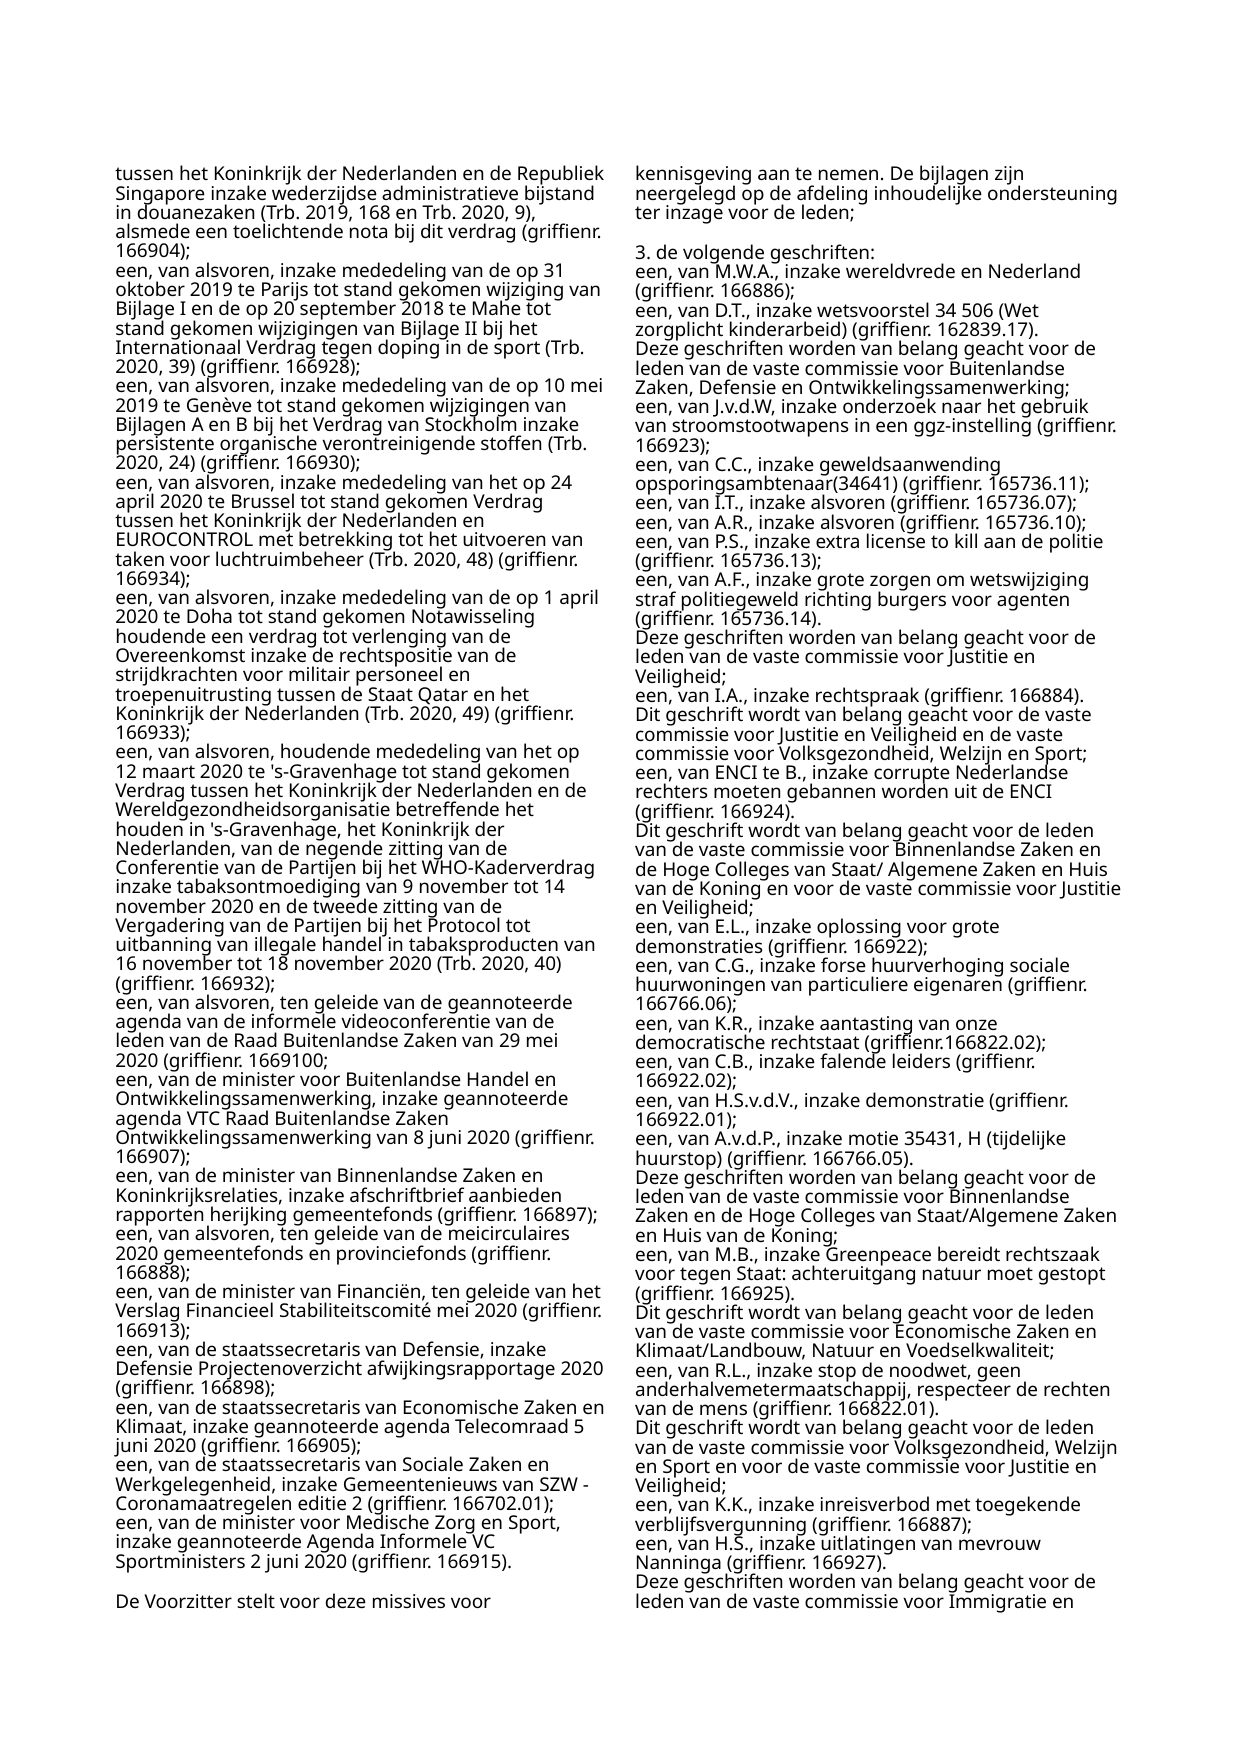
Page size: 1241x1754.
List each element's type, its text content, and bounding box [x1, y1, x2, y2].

text Deze geschriften worden van belang geacht voor de leden van de vaste commissie voor Justitie en Veiligheid; [635, 629, 1125, 687]
text een, van ENCI te B., inzake corrupte Nederlandse rechters moeten gebannen worden uit de ENCI (griffienr. 166924). [635, 764, 1125, 822]
text een, van C.G., inzake forse huurverhoging sociale huurwoningen van particuliere eigenaren (griffienr. 166766.06); [635, 957, 1125, 1015]
text een, van A.v.d.P., inzake motie 35431, H (tijdelijke huurstop) (griffienr. 166766.05). [635, 1130, 1125, 1169]
text een, van de staatssecretaris van Defensie, inzake Defensie Projectenoverzicht afwijkingsrapportage 2020 (griffienr. 166898); [115, 1341, 605, 1399]
text een, van K.K., inzake inreisverbod met toegekende verblijfsvergunning (griffienr. 166887); [635, 1496, 1125, 1535]
text een, van M.B., inzake Greenpeace bereidt rechtszaak voor tegen Staat: achteruitgang natuur moet gestopt (griffienr. 166925). [635, 1246, 1125, 1304]
text een, van A.R., inzake alsvoren (griffienr. 165736.10); [635, 514, 1125, 533]
text Deze geschriften worden van belang geacht voor de leden van de vaste commissie voor Buitenlandse Zaken, Defensie en Ontwikkelingssamenwerking; [635, 340, 1125, 398]
text een, van P.S., inzake extra license to kill aan de politie (griffienr. 165736.13); [635, 533, 1125, 571]
text Deze geschriften worden van belang geacht voor de leden van de vaste commissie voor Immigratie en [635, 1573, 1125, 1612]
text een, van alsvoren, inzake mededeling van de op 31 oktober 2019 te Parijs tot stand gekomen wijziging van Bijlage I en de op 20 september 2018 te Mahe tot stand gekomen wijzigingen van Bijlage II bij het Internationaal Verdrag tegen doping in de sport (Trb. 2020, 39) (griffienr. 166928); [115, 262, 605, 377]
text een, van alsvoren, inzake mededeling van de op 10 mei 2019 te Genève tot stand gekomen wijzigingen van Bijlagen A en B bij het Verdrag van Stockholm inzake persistente organische verontreinigende stoffen (Trb. 2020, 24) (griffienr. 166930); [115, 377, 605, 474]
text Dit geschrift wordt van belang geacht voor de leden van de vaste commissie voor Binnenlandse Zaken en de Hoge Colleges van Staat/ Algemene Zaken en Huis van de Koning en voor de vaste commissie voor Justitie en Veiligheid; [635, 822, 1125, 918]
text een, van de minister voor Medische Zorg en Sport, inzake geannoteerde Agenda Informele VC Sportministers 2 juni 2020 (griffienr. 166915). [115, 1514, 605, 1572]
text een, van alsvoren, inzake mededeling van de op 1 april 2020 te Doha tot stand gekomen Notawisseling houdende een verdrag tot verlenging van de Overeenkomst inzake de rechtspositie van de strijdkrachten voor militair personeel en troepenuitrusting tussen de Staat Qatar en het Koninkrijk der Nederlanden (Trb. 2020, 49) (griffienr. 166933); [115, 589, 605, 743]
text een, van alsvoren, inzake mededeling van het op 24 april 2020 te Brussel tot stand gekomen Verdrag tussen het Koninkrijk der Nederlanden en EUROCONTROL met betrekking tot het uitvoeren van taken voor luchtruimbeheer (Trb. 2020, 48) (griffienr. 166934); [115, 474, 605, 589]
text een, van A.F., inzake grote zorgen om wetswijziging straf politiegeweld richting burgers voor agenten (griffienr. 165736.14). [635, 571, 1125, 629]
text Dit geschrift wordt van belang geacht voor de leden van de vaste commissie voor Economische Zaken en Klimaat/Landbouw, Natuur en Voedselkwaliteit; [635, 1304, 1125, 1362]
text een, van de minister van Binnenlandse Zaken en Koninkrijksrelaties, inzake afschriftbrief aanbieden rapporten herijking gemeentefonds (griffienr. 166897); [115, 1167, 605, 1225]
text een, van J.v.d.W, inzake onderzoek naar het gebruik van stroomstootwapens in een ggz-instelling (griffienr. 166923); [635, 398, 1125, 456]
text een, van D.T., inzake wetsvoorstel 34 506 (Wet zorgplicht kinderarbeid) (griffienr. 162839.17). [635, 302, 1125, 340]
text een, van alsvoren, ten geleide van de meicirculaires 2020 gemeentefonds en provinciefonds (griffienr. 166888); [115, 1225, 605, 1283]
text een, van de staatssecretaris van Economische Zaken en Klimaat, inzake geannoteerde agenda Telecomraad 5 juni 2020 (griffienr. 166905); [115, 1399, 605, 1456]
text een, van alsvoren, houdende mededeling van het op 12 maart 2020 te 's-Gravenhage tot stand gekomen Verdrag tussen het Koninkrijk der Nederlanden en de Wereldgezondheidsorganisatie betreffende het houden in 's-Gravenhage, het Koninkrijk der Nederlanden, van de negende zitting van de Conferentie van de Partijen bij het WHO-Kaderverdrag inzake tabaksontmoediging van 9 november tot 14 november 2020 en de tweede zitting van de Vergadering van de Partijen bij het Protocol tot uitbanning van illegale handel in tabaksproducten van 16 november tot 18 november 2020 (Trb. 2020, 40) (griffienr. 166932); [115, 743, 605, 994]
text een, van H.S., inzake uitlatingen van mevrouw Nanninga (griffienr. 166927). [635, 1535, 1125, 1573]
text een, van de staatssecretaris van Sociale Zaken en Werkgelegenheid, inzake Gemeentenieuws van SZW - Coronamaatregelen editie 2 (griffienr. 166702.01); [115, 1456, 605, 1514]
text Dit geschrift wordt van belang geacht voor de leden van de vaste commissie voor Volksgezondheid, Welzijn en Sport en voor de vaste commissie voor Justitie en Veiligheid; [635, 1419, 1125, 1496]
text een, van de minister voor Buitenlandse Handel en Ontwikkelingssamenwerking, inzake geannoteerde agenda VTC Raad Buitenlandse Zaken Ontwikkelingssamenwerking van 8 juni 2020 (griffienr. 166907); [115, 1071, 605, 1167]
text De Voorzitter stelt voor deze missives voor [115, 1593, 605, 1612]
text een, van R.L., inzake stop de noodwet, geen anderhalvemetermaatschappij, respecteer de rechten van de mens (griffienr. 166822.01). [635, 1362, 1125, 1419]
text een, van H.S.v.d.V., inzake demonstratie (griffienr. 166922.01); [635, 1092, 1125, 1130]
text 3. de volgende geschriften: [635, 244, 1125, 263]
text Dit geschrift wordt van belang geacht voor de vaste commissie voor Justitie en Veiligheid en de vaste commissie voor Volksgezondheid, Welzijn en Sport; [635, 706, 1125, 764]
text kennisgeving aan te nemen. De bijlagen zijn neergelegd op de afdeling inhoudelijke ondersteuning ter inzage voor de leden; [635, 165, 1125, 223]
text een, van I.A., inzake rechtspraak (griffienr. 166884). [635, 687, 1125, 706]
text een, van E.L., inzake oplossing voor grote demonstraties (griffienr. 166922); [635, 918, 1125, 957]
text een, van C.B., inzake falende leiders (griffienr. 166922.02); [635, 1053, 1125, 1092]
text Deze geschriften worden van belang geacht voor de leden van de vaste commissie voor Binnenlandse Zaken en de Hoge Colleges van Staat/Algemene Zaken en Huis van de Koning; [635, 1169, 1125, 1246]
text een, van K.R., inzake aantasting van onze democratische rechtstaat (griffienr.166822.02); [635, 1015, 1125, 1053]
text tussen het Koninkrijk der Nederlanden en de Republiek Singapore inzake wederzijdse administratieve bijstand in douanezaken (Trb. 2019, 168 en Trb. 2020, 9), alsmede een toelichtende nota bij dit verdrag (griffienr. 166904); [115, 165, 605, 262]
text een, van C.C., inzake geweldsaanwending opsporingsambtenaar(34641) (griffienr. 165736.11); [635, 456, 1125, 494]
text een, van I.T., inzake alsvoren (griffienr. 165736.07); [635, 494, 1125, 514]
text een, van de minister van Financiën, ten geleide van het Verslag Financieel Stabiliteitscomité mei 2020 (griffienr. 166913); [115, 1283, 605, 1341]
text een, van alsvoren, ten geleide van de geannoteerde agenda van de informele videoconferentie van de leden van de Raad Buitenlandse Zaken van 29 mei 2020 (griffienr. 1669100; [115, 994, 605, 1071]
text een, van M.W.A., inzake wereldvrede en Nederland (griffienr. 166886); [635, 263, 1125, 302]
